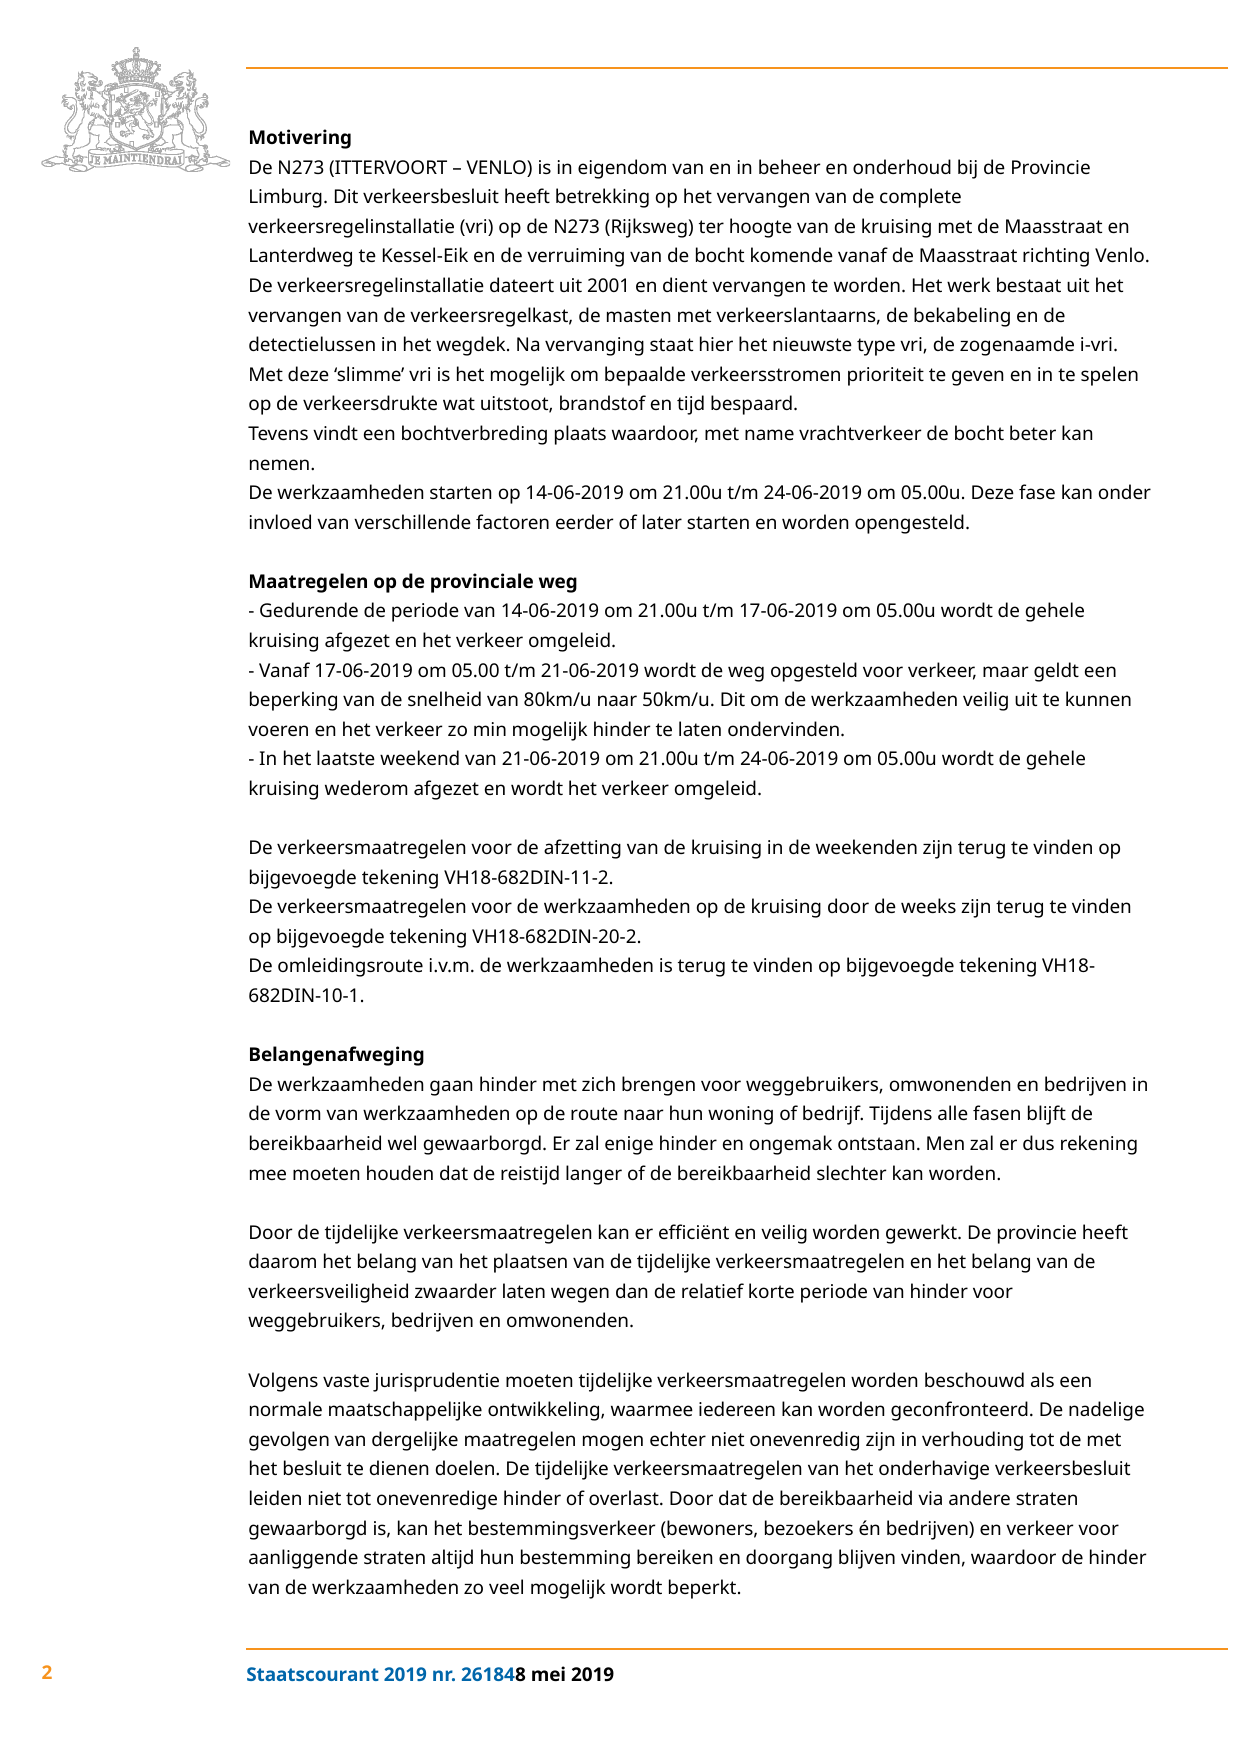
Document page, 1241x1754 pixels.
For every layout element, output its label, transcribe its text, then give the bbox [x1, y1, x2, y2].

text Motivering [248, 124, 1152, 150]
text Door de tijdelijke verkeersmaatregelen kan er efficiënt en veilig worden gewerkt. De provincie heeft daarom het belang van het plaatsen van de tijdelijke verkeersmaatregelen en het belang van de verkeersveiligheid zwaarder laten wegen dan de relatief korte periode van hinder voor weggebruikers, bedrijven en omwonenden. [248, 1219, 1152, 1333]
text De verkeersregelinstallatie dateert uit 2001 en dient vervangen te worden. Het werk bestaat uit het vervangen van de verkeersregelkast, de masten met verkeerslantaarns, de bekabeling en de detectielussen in het wegdek. Na vervanging staat hier het nieuwste type vri, de zogenaamde i-vri. Met deze ‘slimme’ vri is het mogelijk om bepaalde verkeersstromen prioriteit te geven en in te spelen op de verkeersdrukte wat uitstoot, brandstof en tijd bespaard. [248, 272, 1152, 416]
text De werkzaamheden gaan hinder met zich brengen voor weggebruikers, omwonenden en bedrijven in de vorm van werkzaamheden op de route naar hun woning of bedrijf. Tijdens alle fasen blijft de bereikbaarheid wel gewaarborgd. Er zal enige hinder en ongemak ontstaan. Men zal er dus rekening mee moeten houden dat de reistijd langer of de bereikbaarheid slechter kan worden. [248, 1071, 1152, 1186]
text De verkeersmaatregelen voor de werkzaamheden op de kruising door de weeks zijn terug te vinden op bijgevoegde tekening VH18-682DIN-20-2. [248, 893, 1152, 949]
text - In het laatste weekend van 21-06-2019 om 21.00u t/m 24-06-2019 om 05.00u wordt de gehele kruising wederom afgezet en wordt het verkeer omgeleid. [248, 746, 1152, 801]
text - Vanaf 17-06-2019 om 05.00 t/m 21-06-2019 wordt de weg opgesteld voor verkeer, maar geldt een beperking van de snelheid van 80km/u naar 50km/u. Dit om de werkzaamheden veilig uit te kunnen voeren en het verkeer zo min mogelijk hinder te laten ondervinden. [248, 657, 1152, 742]
text Tevens vindt een bochtverbreding plaats waardoor, met name vrachtverkeer de bocht beter kan nemen. [248, 420, 1152, 476]
text De werkzaamheden starten op 14-06-2019 om 21.00u t/m 24-06-2019 om 05.00u. Deze fase kan onder invloed van verschillende factoren eerder of later starten en worden opengesteld. [248, 479, 1152, 535]
text De verkeersmaatregelen voor de afzetting van de kruising in de weekenden zijn terug te vinden op bijgevoegde tekening VH18-682DIN-11-2. [248, 834, 1152, 890]
text De N273 (ITTERVOORT – VENLO) is in eigendom van en in beheer en onderhoud bij de Provincie Limburg. Dit verkeersbesluit heeft betrekking op het vervangen van de complete verkeersregelinstallatie (vri) op de N273 (Rijksweg) ter hoogte van de kruising met de Maasstraat en Lanterdweg te Kessel-Eik en de verruiming van de bocht komende vanaf de Maasstraat richting Venlo. [248, 154, 1152, 268]
text Belangenafweging [248, 1041, 1152, 1067]
text Maatregelen op de provinciale weg [248, 568, 1152, 594]
picture [41, 47, 231, 172]
text De omleidingsroute i.v.m. de werkzaamheden is terug te vinden op bijgevoegde tekening VH18-682DIN-10-1. [248, 953, 1152, 1008]
text Volgens vaste jurisprudentie moeten tijdelijke verkeersmaatregelen worden beschouwd als een normale maatschappelijke ontwikkeling, waarmee iedereen kan worden geconfronteerd. De nadelige gevolgen van dergelijke maatregelen mogen echter niet onevenredig zijn in verhouding tot de met het besluit te dienen doelen. De tijdelijke verkeersmaatregelen van het onderhavige verkeersbesluit leiden niet tot onevenredige hinder of overlast. Door dat de bereikbaarheid via andere straten gewaarborgd is, kan het bestemmingsverkeer (bewoners, bezoekers én bedrijven) en verkeer voor aanliggende straten altijd hun bestemming bereiken en doorgang blijven vinden, waardoor de hinder van de werkzaamheden zo veel mogelijk wordt beperkt. [248, 1367, 1152, 1600]
text - Gedurende de periode van 14-06-2019 om 21.00u t/m 17-06-2019 om 05.00u wordt de gehele kruising afgezet en het verkeer omgeleid. [248, 598, 1152, 653]
